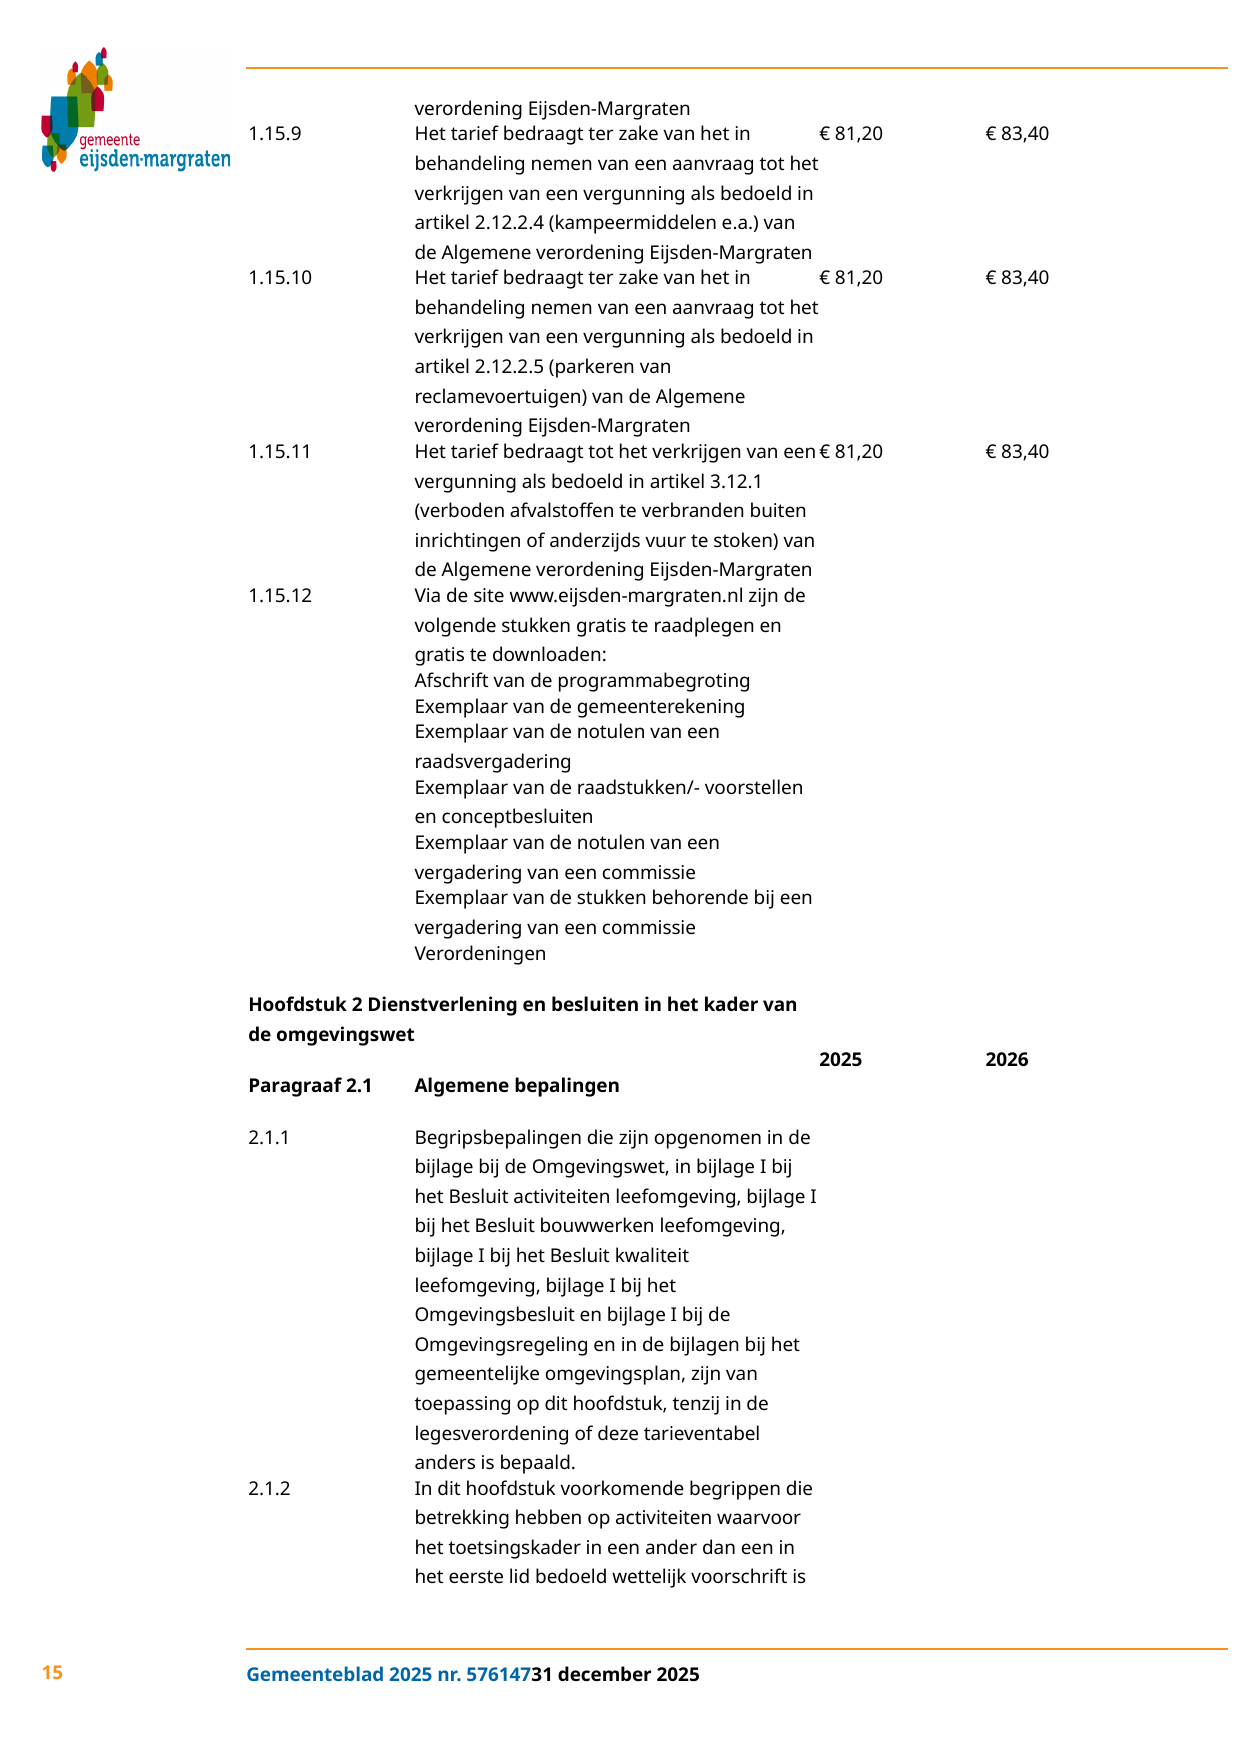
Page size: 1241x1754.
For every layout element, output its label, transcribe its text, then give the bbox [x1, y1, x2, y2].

table_cell [985, 667, 1152, 693]
table_cell [414, 1098, 819, 1124]
table_cell [985, 693, 1152, 719]
table_cell [985, 1124, 1152, 1475]
table_cell 2025 [819, 1047, 985, 1072]
picture [41, 47, 231, 172]
table_cell [248, 693, 414, 719]
table_cell [819, 1098, 985, 1124]
table_cell 1.15.11 [248, 438, 414, 582]
table_cell [248, 667, 414, 693]
table_cell [248, 1047, 414, 1072]
table_cell Exemplaar van de notulen van een raadsvergadering [414, 719, 819, 774]
table_cell [985, 1098, 1152, 1124]
table_cell [985, 774, 1152, 829]
table_cell Exemplaar van de raadstukken/- voorstellen en conceptbesluiten [414, 774, 819, 829]
table_cell [819, 774, 985, 829]
table_cell In dit hoofdstuk voorkomende begrippen die betrekking hebben op activiteiten waarvoor het toetsingskader in een ander dan een in het eerste lid bedoeld wettelijk voorschrift is [414, 1475, 819, 1589]
table_cell € 81,20 [819, 121, 985, 264]
table_cell [819, 829, 985, 884]
table_cell 2.1.2 [248, 1475, 414, 1589]
table_cell 1.15.9 [248, 121, 414, 264]
table_cell Het tarief bedraagt tot het verkrijgen van een vergunning als bedoeld in artikel 3.12.1 (verboden afvalstoffen te verbranden buiten inrichtingen of anderzijds vuur te stoken) van de Algemene verordening Eijsden-Margraten [414, 438, 819, 582]
table_cell Paragraaf 2.1 [248, 1073, 414, 1098]
table_cell Hoofdstuk 2 Dienstverlening en besluiten in het kader van de omgevingswet [248, 991, 819, 1047]
table_cell [248, 774, 414, 829]
table_cell 1.15.10 [248, 265, 414, 438]
table_cell [985, 885, 1152, 940]
table_cell [985, 966, 1152, 991]
table_cell Het tarief bedraagt ter zake van het in behandeling nemen van een aanvraag tot het verkrijgen van een vergunning als bedoeld in artikel 2.12.2.4 (kampeermiddelen e.a.) van de Algemene verordening Eijsden-Margraten [414, 121, 819, 264]
table_cell verordening Eijsden-Margraten [414, 95, 819, 121]
table_cell Exemplaar van de gemeenterekening [414, 693, 819, 719]
table_cell 2.1.1 [248, 1124, 414, 1475]
table_cell Exemplaar van de stukken behorende bij een vergadering van een commissie [414, 885, 819, 940]
table_cell Exemplaar van de notulen van een vergadering van een commissie [414, 829, 819, 884]
table_cell [819, 991, 985, 1047]
table_cell [414, 966, 819, 991]
table_cell [248, 885, 414, 940]
table_cell [248, 829, 414, 884]
table_cell [985, 95, 1152, 121]
table_cell Verordeningen [414, 940, 819, 966]
table_cell [985, 940, 1152, 966]
table_cell € 83,40 [985, 438, 1152, 582]
table_cell € 83,40 [985, 121, 1152, 264]
table_cell 2026 [985, 1047, 1152, 1072]
table_cell [819, 966, 985, 991]
table_cell [819, 885, 985, 940]
table_cell [248, 1098, 414, 1124]
table_cell € 81,20 [819, 438, 985, 582]
table_cell [248, 940, 414, 966]
table_cell [985, 829, 1152, 884]
table_cell [985, 991, 1152, 1047]
table_cell [819, 693, 985, 719]
table_cell Algemene bepalingen [414, 1073, 819, 1098]
table_cell Het tarief bedraagt ter zake van het in behandeling nemen van een aanvraag tot het verkrijgen van een vergunning als bedoeld in artikel 2.12.2.5 (parkeren van reclamevoertuigen) van de Algemene verordening Eijsden-Margraten [414, 265, 819, 438]
table_cell [819, 719, 985, 774]
table_cell € 83,40 [985, 265, 1152, 438]
table_cell [819, 1073, 985, 1098]
table_cell [819, 582, 985, 667]
table_cell [248, 966, 414, 991]
table_cell [819, 95, 985, 121]
table_cell [819, 667, 985, 693]
table_cell 1.15.12 [248, 582, 414, 667]
table_cell Afschrift van de programmabegroting [414, 667, 819, 693]
table_cell [248, 719, 414, 774]
table_cell [985, 1073, 1152, 1098]
table_cell [414, 1047, 819, 1072]
table_cell Via de site www.eijsden-margraten.nl zijn de volgende stukken gratis te raadplegen en gratis te downloaden: [414, 582, 819, 667]
table_cell [819, 1124, 985, 1475]
table_cell [985, 719, 1152, 774]
table_cell [985, 1475, 1152, 1589]
table_cell Begripsbepalingen die zijn opgenomen in de bijlage bij de Omgevingswet, in bijlage I bij het Besluit activiteiten leefomgeving, bijlage I bij het Besluit bouwwerken leefomgeving, bijlage I bij het Besluit kwaliteit leefomgeving, bijlage I bij het Omgevingsbesluit en bijlage I bij de Omgevingsregeling en in de bijlagen bij het gemeentelijke omgevingsplan, zijn van toepassing op dit hoofdstuk, tenzij in de legesverordening of deze tarieventabel anders is bepaald. [414, 1124, 819, 1475]
table_cell [819, 940, 985, 966]
table_cell [248, 95, 414, 121]
table_cell € 81,20 [819, 265, 985, 438]
table_cell [985, 582, 1152, 667]
table_cell [819, 1475, 985, 1589]
